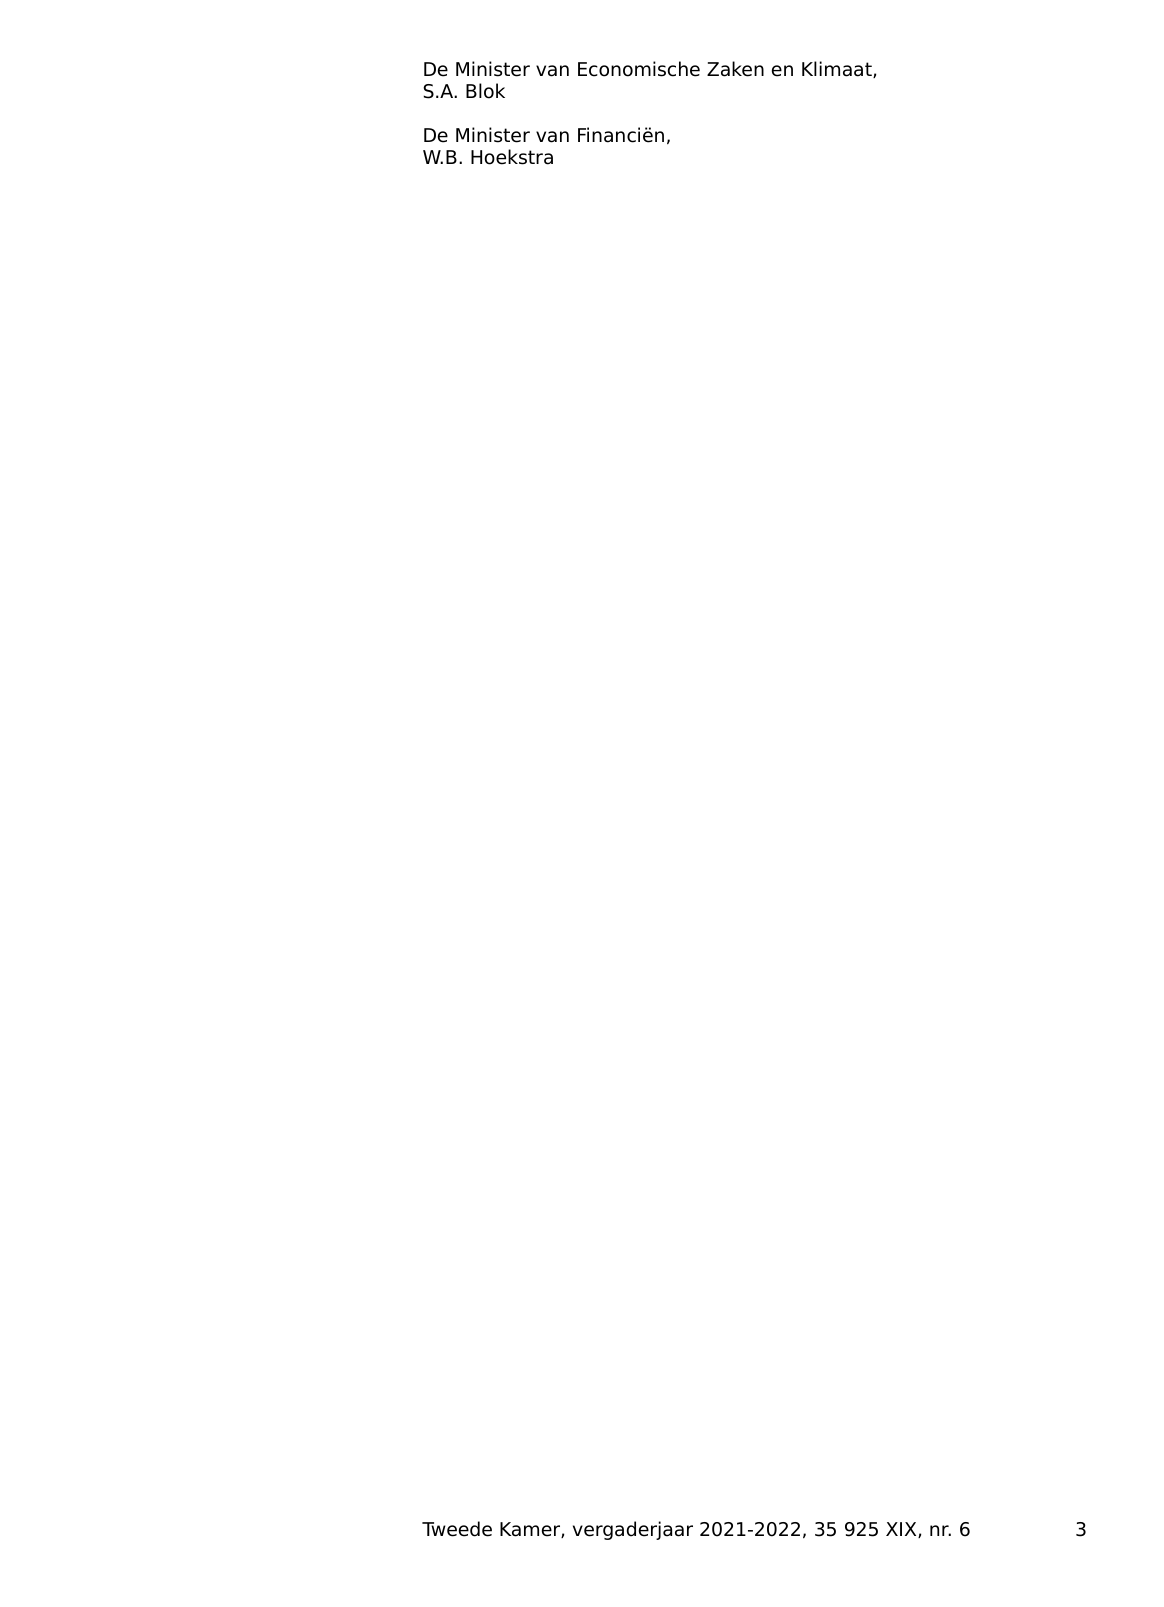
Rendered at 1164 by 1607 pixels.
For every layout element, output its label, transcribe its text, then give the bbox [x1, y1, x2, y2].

text De Minister van Financiën, W.B. Hoekstra [422, 125, 1087, 169]
text De Minister van Economische Zaken en Klimaat, S.A. Blok [422, 59, 1087, 103]
